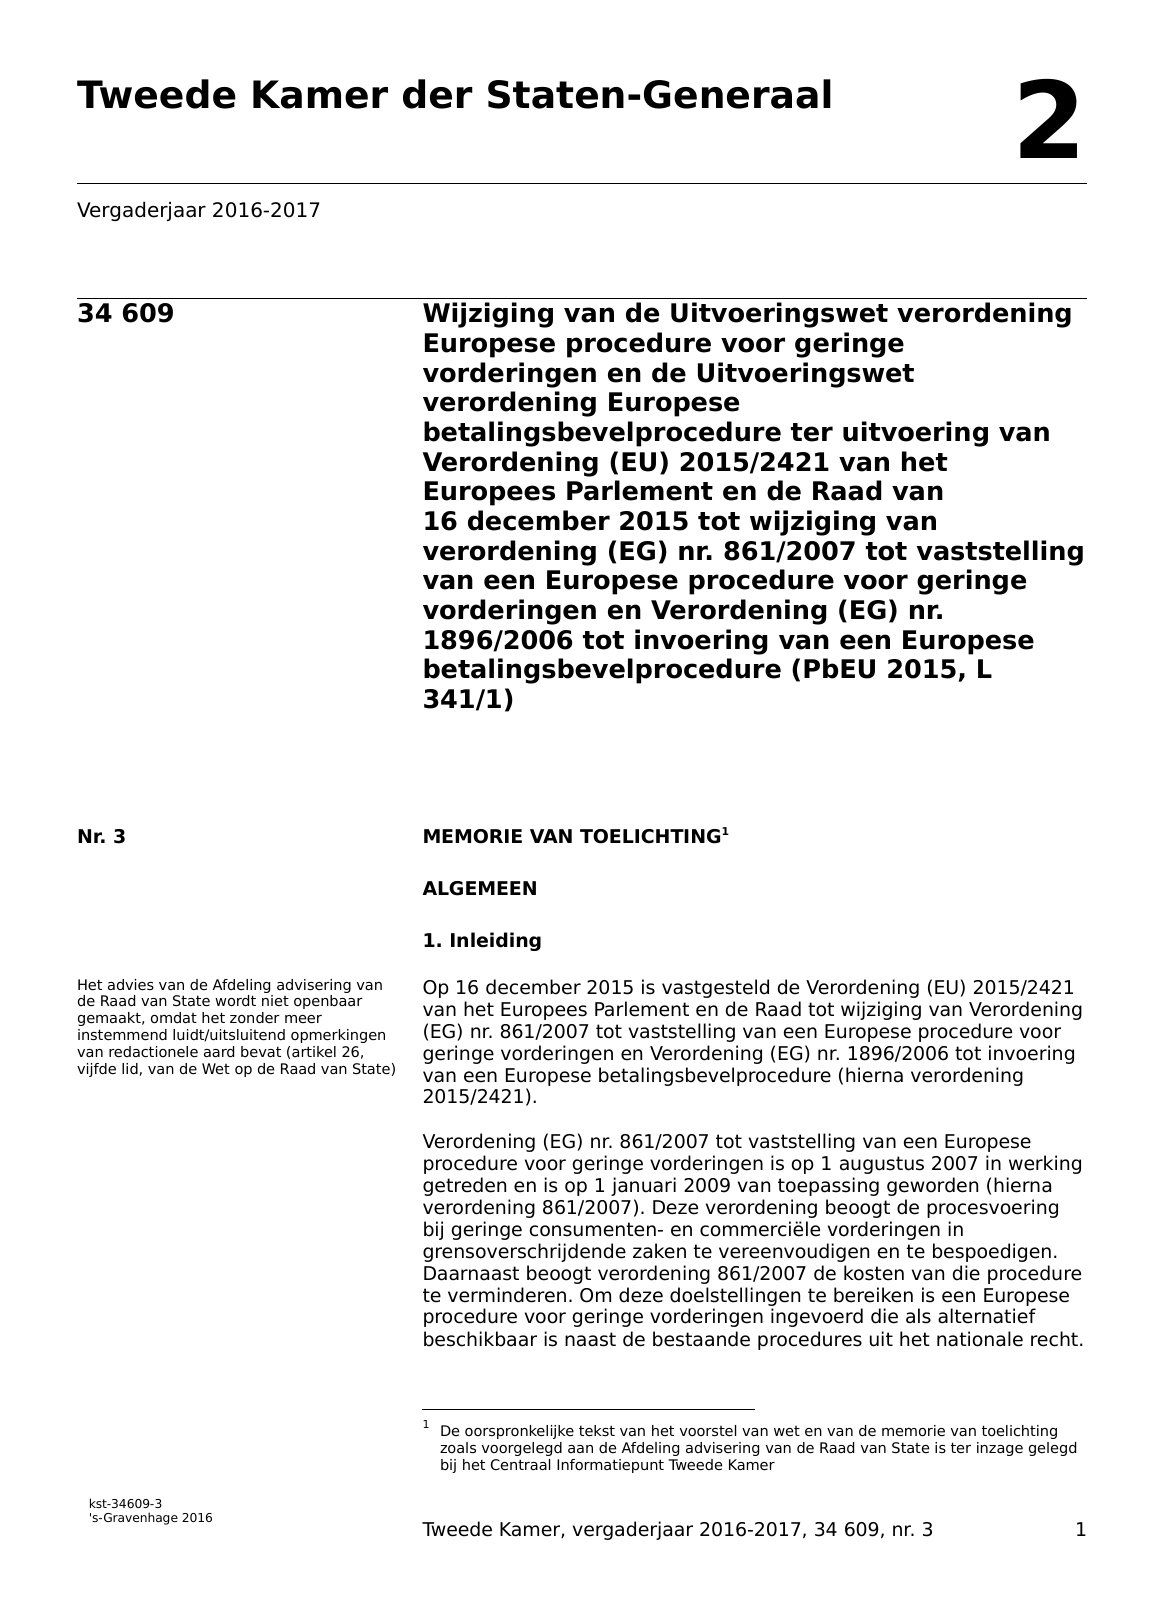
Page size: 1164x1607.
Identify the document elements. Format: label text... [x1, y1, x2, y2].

subtitle Nr. 3 MEMORIE VAN TOELICHTING [77, 826, 1087, 848]
table_header Tweede Kamer der Staten-Generaal [77, 59, 886, 183]
subtitle 1. Inleiding [422, 929, 1087, 952]
text De oorspronkelijke tekst van het voorstel van wet en van de memorie van toelichting zoals voorgelegd aan de Afdeling advisering van de Raad van State is ter inzage gelegd bij het Centraal Informatiepunt Tweede Kamer [422, 1418, 1087, 1474]
subtitle 34 609 Wijziging van de Uitvoeringswet verordening Europese procedure voor geringe vorderingen en de Uitvoeringswet verordening Europese betalingsbevelprocedure ter uitvoering van Verordening (EU) 2015/2421 van het Europees Parlement en de Raad van 16 december 2015 tot wijziging van verordening (EG) nr. 861/2007 tot vaststelling van een Europese procedure voor geringe vorderingen en Verordening (EG) nr. 1896/2006 tot invoering van een Europese betalingsbevelprocedure (PbEU 2015, L 341/1) [77, 299, 1087, 714]
table_cell Vergaderjaar 2016-2017 [77, 184, 1087, 298]
text Verordening (EG) nr. 861/2007 tot vaststelling van een Europese procedure voor geringe vorderingen is op 1 augustus 2007 in werking getreden en is op 1 januari 2009 van toepassing geworden (hierna verordening 861/2007). Deze verordening beoogt de procesvoering bij geringe consumenten- en commerciële vorderingen in grensoverschrijdende zaken te vereenvoudigen en te bespoedigen. Daarnaast beoogt verordening 861/2007 de kosten van die procedure te verminderen. Om deze doelstellingen te bereiken is een Europese procedure voor geringe vorderingen ingevoerd die als alternatief beschikbaar is naast de bestaande procedures uit het nationale recht. [422, 1131, 1087, 1350]
text kst-34609-3 [88, 1497, 323, 1511]
table_header 2 [886, 59, 1087, 183]
subtitle ALGEMEEN [422, 878, 1087, 899]
text Het advies van de Afdeling advisering van de Raad van State wordt niet openbaar gemaakt, omdat het zonder meer instemmend luidt/uitsluitend opmerkingen van redactionele aard bevat (artikel 26, vijfde lid, van de Wet op de Raad van State) [77, 977, 399, 1078]
text Op 16 december 2015 is vastgesteld de Verordening (EU) 2015/2421 van het Europees Parlement en de Raad tot wijziging van Verordening (EG) nr. 861/2007 tot vaststelling van een Europese procedure voor geringe vorderingen en Verordening (EG) nr. 1896/2006 tot invoering van een Europese betalingsbevelprocedure (hierna verordening 2015/2421). [422, 977, 1087, 1108]
text 's-Gravenhage 2016 [88, 1511, 323, 1525]
